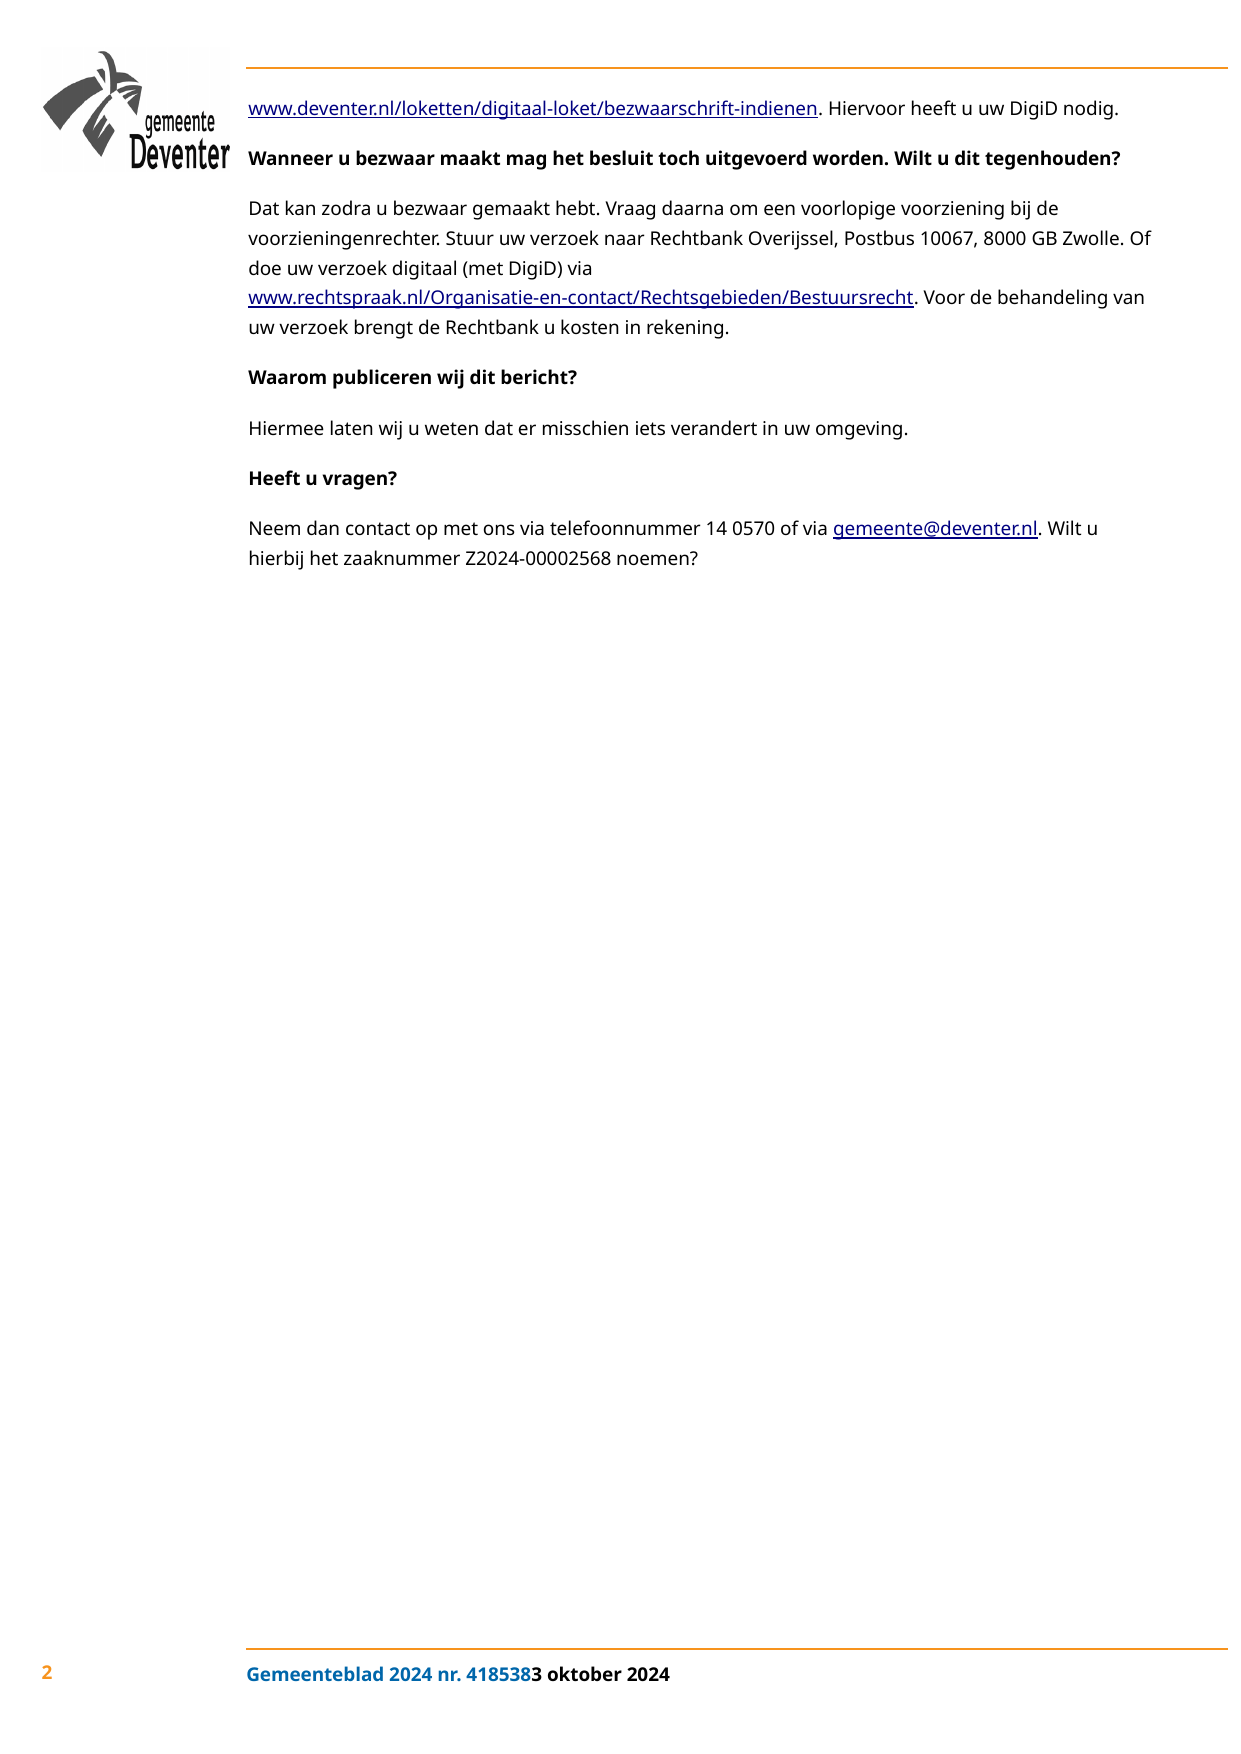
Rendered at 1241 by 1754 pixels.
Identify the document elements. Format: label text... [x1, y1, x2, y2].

text Hiermee laten wij u weten dat er misschien iets verandert in uw omgeving. [248, 415, 1152, 441]
text Waarom publiceren wij dit bericht? [248, 364, 1152, 390]
text www.deventer.nl/loketten/digitaal-loket/bezwaarschrift-indienen. Hiervoor heeft u uw DigiD nodig. [248, 95, 1152, 121]
text Wanneer u bezwaar maakt mag het besluit toch uitgevoerd worden. Wilt u dit tegenhouden? [248, 145, 1152, 171]
text Neem dan contact op met ons via telefoonnummer 14 0570 of via gemeente@deventer.nl. Wilt u hierbij het zaaknummer Z2024-00002568 noemen? [248, 516, 1152, 571]
text Heeft u vragen? [248, 465, 1152, 491]
picture [41, 47, 231, 172]
text Dat kan zodra u bezwaar gemaakt hebt. Vraag daarna om een voorlopige voorziening bij de voorzieningenrechter. Stuur uw verzoek naar Rechtbank Overijssel, Postbus 10067, 8000 GB Zwolle. Of doe uw verzoek digitaal (met DigiD) via www.rechtspraak.nl/Organisatie-en-contact/Rechtsgebieden/Bestuursrecht. Voor de behandeling van uw verzoek brengt de Rechtbank u kosten in rekening. [248, 196, 1152, 340]
